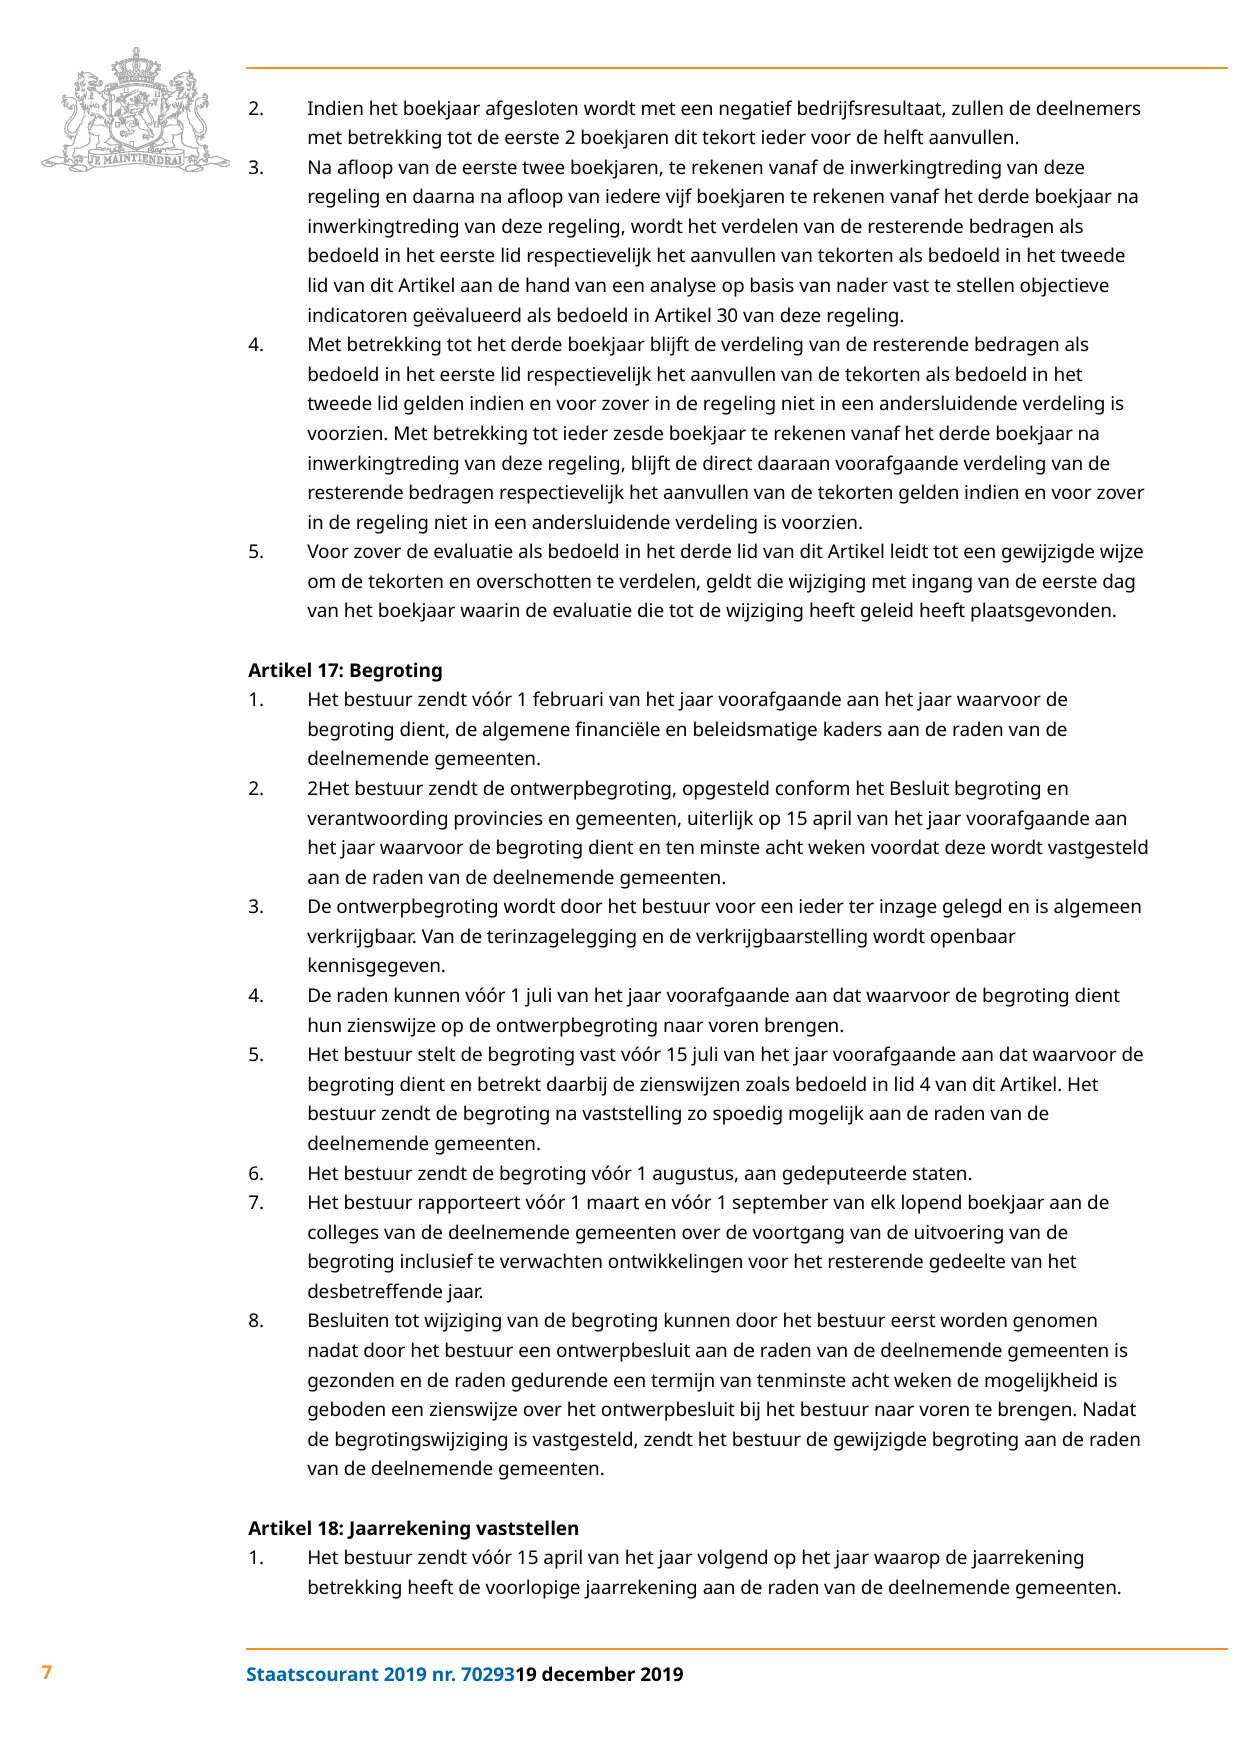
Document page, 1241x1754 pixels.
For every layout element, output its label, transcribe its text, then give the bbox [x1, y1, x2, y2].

list Na afloop van de eerste twee boekjaren, te rekenen vanaf de inwerkingtreding van deze regeling en daarna na afloop van iedere vijf boekjaren te rekenen vanaf het derde boekjaar na inwerkingtreding van deze regeling, wordt het verdelen van de resterende bedragen als bedoeld in het eerste lid respectievelijk het aanvullen van tekorten als bedoeld in het tweede lid van dit Artikel aan de hand van een analyse op basis van nader vast te stellen objectieve indicatoren geëvalueerd als bedoeld in Artikel 30 van deze regeling. [248, 154, 1152, 328]
list Met betrekking tot het derde boekjaar blijft de verdeling van de resterende bedragen als bedoeld in het eerste lid respectievelijk het aanvullen van de tekorten als bedoeld in het tweede lid gelden indien en voor zover in de regeling niet in een andersluidende verdeling is voorzien. Met betrekking tot ieder zesde boekjaar te rekenen vanaf het derde boekjaar na inwerkingtreding van deze regeling, blijft de direct daaraan voorafgaande verdeling van de resterende bedragen respectievelijk het aanvullen van de tekorten gelden indien en voor zover in de regeling niet in een andersluidende verdeling is voorzien. [248, 331, 1152, 535]
list Voor zover de evaluatie als bedoeld in het derde lid van dit Artikel leidt tot een gewijzigde wijze om de tekorten en overschotten te verdelen, geldt die wijziging met ingang van de eerste dag van het boekjaar waarin de evaluatie die tot de wijziging heeft geleid heeft plaatsgevonden. [248, 538, 1152, 623]
list Besluiten tot wijziging van de begroting kunnen door het bestuur eerst worden genomen nadat door het bestuur een ontwerpbesluit aan de raden van de deelnemende gemeenten is gezonden en de raden gedurende een termijn van tenminste acht weken de mogelijkheid is geboden een zienswijze over het ontwerpbesluit bij het bestuur naar voren te brengen. Nadat de begrotingswijziging is vastgesteld, zendt het bestuur de gewijzigde begroting aan de raden van de deelnemende gemeenten. [248, 1308, 1152, 1481]
list Het bestuur stelt de begroting vast vóór 15 juli van het jaar voorafgaande aan dat waarvoor de begroting dient en betrekt daarbij de zienswijzen zoals bedoeld in lid 4 van dit Artikel. Het bestuur zendt de begroting na vaststelling zo spoedig mogelijk aan de raden van de deelnemende gemeenten. [248, 1041, 1152, 1156]
list 2Het bestuur zendt de ontwerpbegroting, opgesteld conform het Besluit begroting en verantwoording provincies en gemeenten, uiterlijk op 15 april van het jaar voorafgaande aan het jaar waarvoor de begroting dient en ten minste acht weken voordat deze wordt vastgesteld aan de raden van de deelnemende gemeenten. [248, 775, 1152, 890]
list Het bestuur zendt de begroting vóór 1 augustus, aan gedeputeerde staten. [248, 1160, 1152, 1186]
list De ontwerpbegroting wordt door het bestuur voor een ieder ter inzage gelegd en is algemeen verkrijgbaar. Van de terinzagelegging en de verkrijgbaarstelling wordt openbaar kennisgegeven. [248, 893, 1152, 978]
text Artikel 17: Begroting [248, 657, 1152, 683]
list Het bestuur zendt vóór 1 februari van het jaar voorafgaande aan het jaar waarvoor de begroting dient, de algemene financiële en beleidsmatige kaders aan de raden van de deelnemende gemeenten. [248, 686, 1152, 771]
list De raden kunnen vóór 1 juli van het jaar voorafgaande aan dat waarvoor de begroting dient hun zienswijze op de ontwerpbegroting naar voren brengen. [248, 982, 1152, 1038]
list Het bestuur zendt vóór 15 april van het jaar volgend op het jaar waarop de jaarrekening betrekking heeft de voorlopige jaarrekening aan de raden van de deelnemende gemeenten. [248, 1544, 1152, 1600]
list Indien het boekjaar afgesloten wordt met een negatief bedrijfsresultaat, zullen de deelnemers met betrekking tot de eerste 2 boekjaren dit tekort ieder voor de helft aanvullen. [248, 95, 1152, 150]
list Het bestuur rapporteert vóór 1 maart en vóór 1 september van elk lopend boekjaar aan de colleges van de deelnemende gemeenten over de voortgang van de uitvoering van de begroting inclusief te verwachten ontwikkelingen voor het resterende gedeelte van het desbetreffende jaar. [248, 1189, 1152, 1304]
picture [41, 47, 231, 172]
text Artikel 18: Jaarrekening vaststellen [248, 1515, 1152, 1541]
